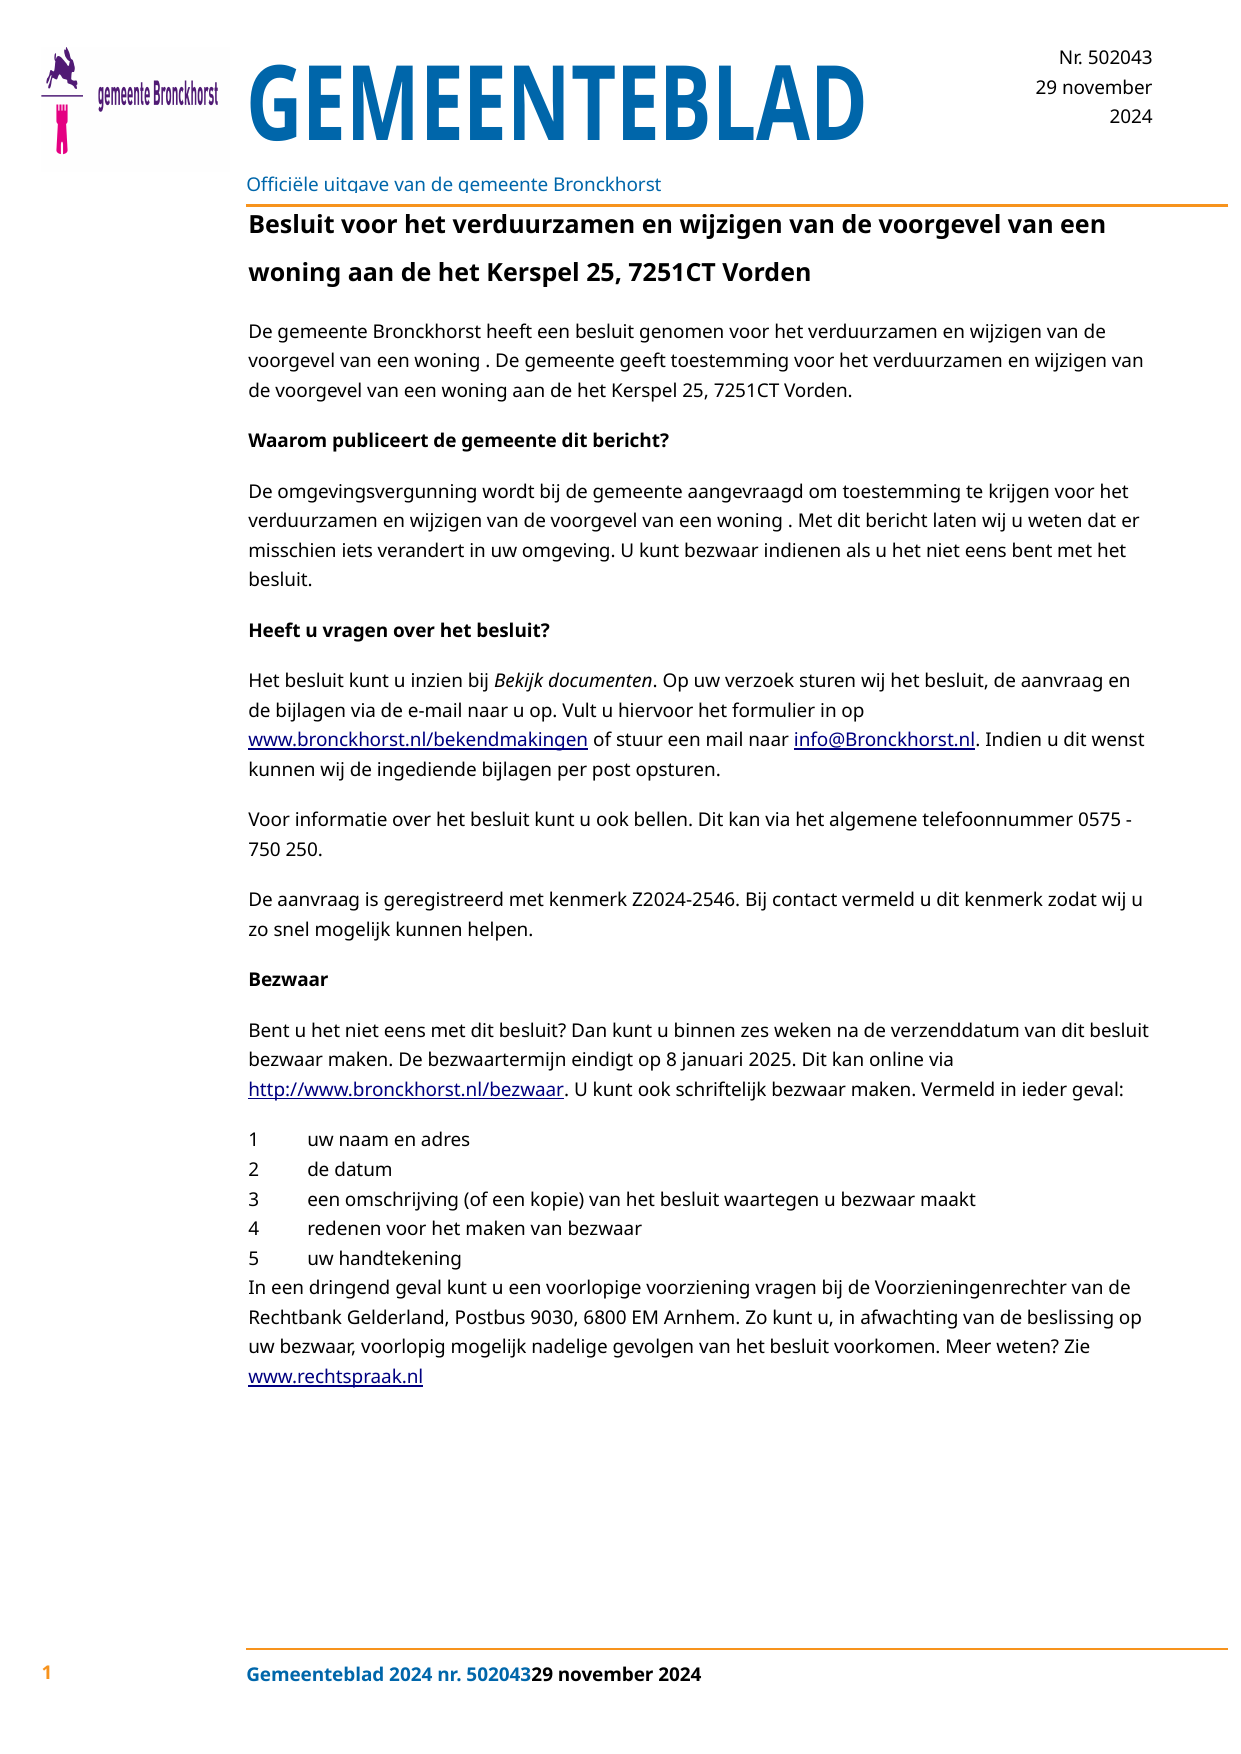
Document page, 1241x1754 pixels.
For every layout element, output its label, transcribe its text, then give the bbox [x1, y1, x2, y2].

text Voor informatie over het besluit kunt u ook bellen. Dit kan via het algemene telefoonnummer 0575 - 750 250. [248, 807, 1152, 862]
text Het besluit kunt u inzien bij Bekijk documenten. Op uw verzoek sturen wij het besluit, de aanvraag en de bijlagen via de e-mail naar u op. Vult u hiervoor het formulier in op www.bronckhorst.nl/bekendmakingen of stuur een mail naar info@Bronckhorst.nl. Indien u dit wenst kunnen wij de ingediende bijlagen per post opsturen. [248, 667, 1152, 782]
text Bezwaar [248, 967, 1152, 992]
text Heeft u vragen over het besluit? [248, 617, 1152, 643]
text De omgevingsvergunning wordt bij de gemeente aangevraagd om toestemming te krijgen voor het verduurzamen en wijzigen van de voorgevel van een woning . Met dit bericht laten wij u weten dat er misschien iets verandert in uw omgeving. U kunt bezwaar indienen als u het niet eens bent met het besluit. [248, 478, 1152, 592]
text De aanvraag is geregistreerd met kenmerk Z2024-2546. Bij contact vermeld u dit kenmerk zodat wij u zo snel mogelijk kunnen helpen. [248, 887, 1152, 942]
picture [41, 47, 231, 172]
text Bent u het niet eens met dit besluit? Dan kunt u binnen zes weken na de verzenddatum van dit besluit bezwaar maken. De bezwaartermijn eindigt op 8 januari 2025. Dit kan online via http://www.bronckhorst.nl/bezwaar. U kunt ook schriftelijk bezwaar maken. Vermeld in ieder geval: [248, 1017, 1152, 1102]
list redenen voor het maken van bezwaar [248, 1215, 1152, 1241]
text Waarom publiceert de gemeente dit bericht? [248, 427, 1152, 453]
list uw handtekening [248, 1245, 1152, 1271]
text Besluit voor het verduurzamen en wijzigen van de voorgevel van een woning aan de het Kerspel 25, 7251CT Vorden [248, 207, 1152, 288]
text In een dringend geval kunt u een voorlopige voorziening vragen bij de Voorzieningenrechter van de Rechtbank Gelderland, Postbus 9030, 6800 EM Arnhem. Zo kunt u, in afwachting van de beslissing op uw bezwaar, voorlopig mogelijk nadelige gevolgen van het besluit voorkomen. Meer weten? Zie www.rechtspraak.nl [248, 1274, 1152, 1389]
list de datum [248, 1156, 1152, 1182]
list uw naam en adres [248, 1127, 1152, 1152]
text De gemeente Bronckhorst heeft een besluit genomen voor het verduurzamen en wijzigen van de voorgevel van een woning . De gemeente geeft toestemming voor het verduurzamen en wijzigen van de voorgevel van een woning aan de het Kerspel 25, 7251CT Vorden. [248, 318, 1152, 403]
list een omschrijving (of een kopie) van het besluit waartegen u bezwaar maakt [248, 1186, 1152, 1212]
